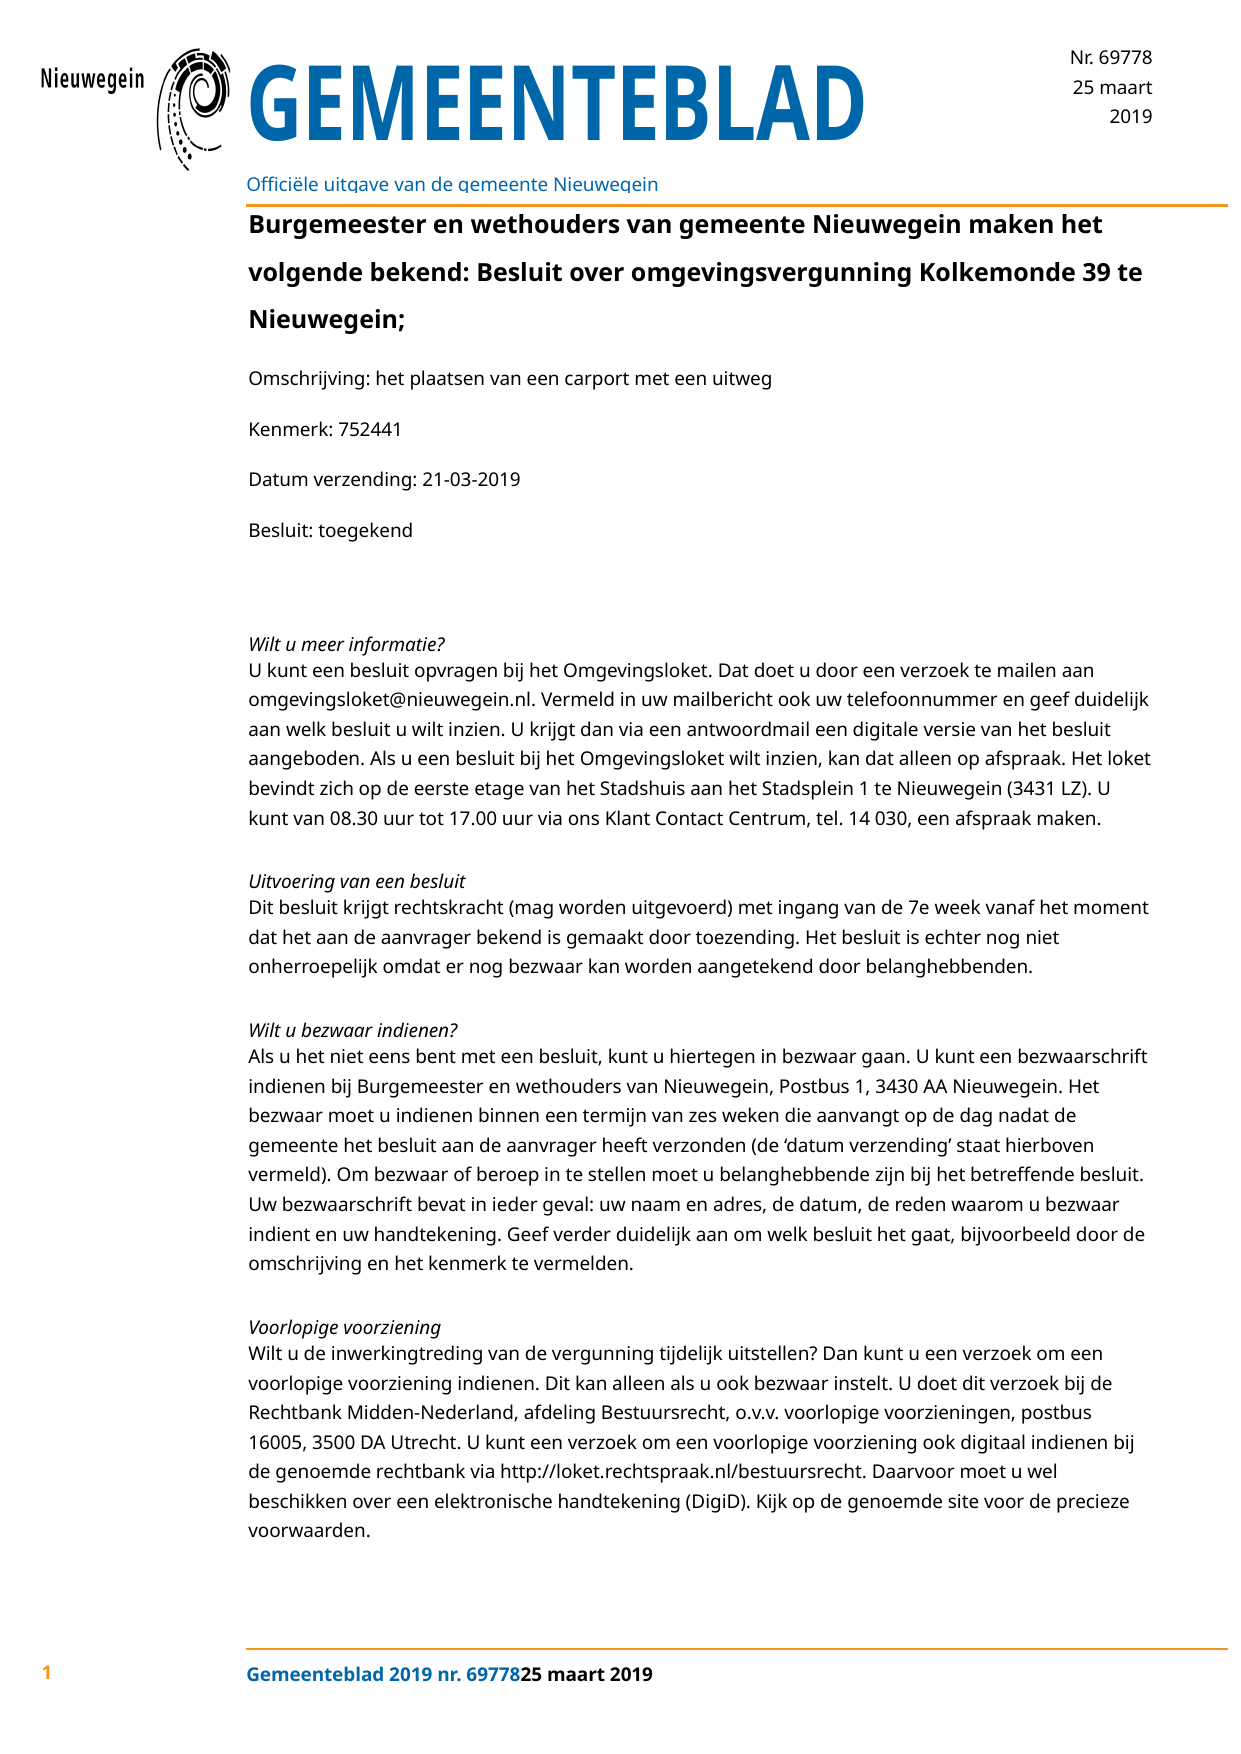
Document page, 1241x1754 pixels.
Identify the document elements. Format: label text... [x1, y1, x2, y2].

text Kenmerk: 752441 [248, 416, 1152, 442]
text Besluit: toegekend [248, 517, 1152, 542]
text Dit besluit krijgt rechtskracht (mag worden uitgevoerd) met ingang van de 7e week vanaf het moment dat het aan de aanvrager bekend is gemaakt door toezending. Het besluit is echter nog niet onherroepelijk omdat er nog bezwaar kan worden aangetekend door belanghebbenden. [248, 894, 1152, 979]
text Datum verzending: 21-03-2019 [248, 466, 1152, 492]
text Uitvoering van een besluit [248, 869, 1152, 894]
text Wilt u meer informatie? [248, 631, 1152, 657]
text Burgemeester en wethouders van gemeente Nieuwegein maken het volgende bekend: Besluit over omgevingsvergunning Kolkemonde 39 te Nieuwegein; [248, 207, 1152, 336]
picture [41, 47, 231, 172]
text U kunt een besluit opvragen bij het Omgevingsloket. Dat doet u door een verzoek te mailen aan omgevingsloket@nieuwegein.nl. Vermeld in uw mailbericht ook uw telefoonnummer en geef duidelijk aan welk besluit u wilt inzien. U krijgt dan via een antwoordmail een digitale versie van het besluit aangeboden. Als u een besluit bij het Omgevingsloket wilt inzien, kan dat alleen op afspraak. Het loket bevindt zich op de eerste etage van het Stadshuis aan het Stadsplein 1 te Nieuwegein (3431 LZ). U kunt van 08.30 uur tot 17.00 uur via ons Klant Contact Centrum, tel. 14 030, een afspraak maken. [248, 657, 1152, 831]
text Wilt u bezwaar indienen? [248, 1018, 1152, 1043]
text Wilt u de inwerkingtreding van de vergunning tijdelijk uitstellen? Dan kunt u een verzoek om een voorlopige voorziening indienen. Dit kan alleen als u ook bezwaar instelt. U doet dit verzoek bij de Rechtbank Midden-Nederland, afdeling Bestuursrecht, o.v.v. voorlopige voorzieningen, postbus 16005, 3500 DA Utrecht. U kunt een verzoek om een voorlopige voorziening ook digitaal indienen bij de genoemde rechtbank via http://loket.rechtspraak.nl/bestuursrecht. Daarvoor moet u wel beschikken over een elektronische handtekening (DigiD). Kijk op de genoemde site voor de precieze voorwaarden. [248, 1340, 1152, 1543]
text Voorlopige voorziening [248, 1314, 1152, 1340]
text Als u het niet eens bent met een besluit, kunt u hiertegen in bezwaar gaan. U kunt een bezwaarschrift indienen bij Burgemeester en wethouders van Nieuwegein, Postbus 1, 3430 AA Nieuwegein. Het bezwaar moet u indienen binnen een termijn van zes weken die aanvangt op de dag nadat de gemeente het besluit aan de aanvrager heeft verzonden (de ‘datum verzending’ staat hierboven vermeld). Om bezwaar of beroep in te stellen moet u belanghebbende zijn bij het betreffende besluit. Uw bezwaarschrift bevat in ieder geval: uw naam en adres, de datum, de reden waarom u bezwaar indient en uw handtekening. Geef verder duidelijk aan om welk besluit het gaat, bijvoorbeeld door de omschrijving en het kenmerk te vermelden. [248, 1043, 1152, 1276]
text Omschrijving: het plaatsen van een carport met een uitweg [248, 366, 1152, 391]
